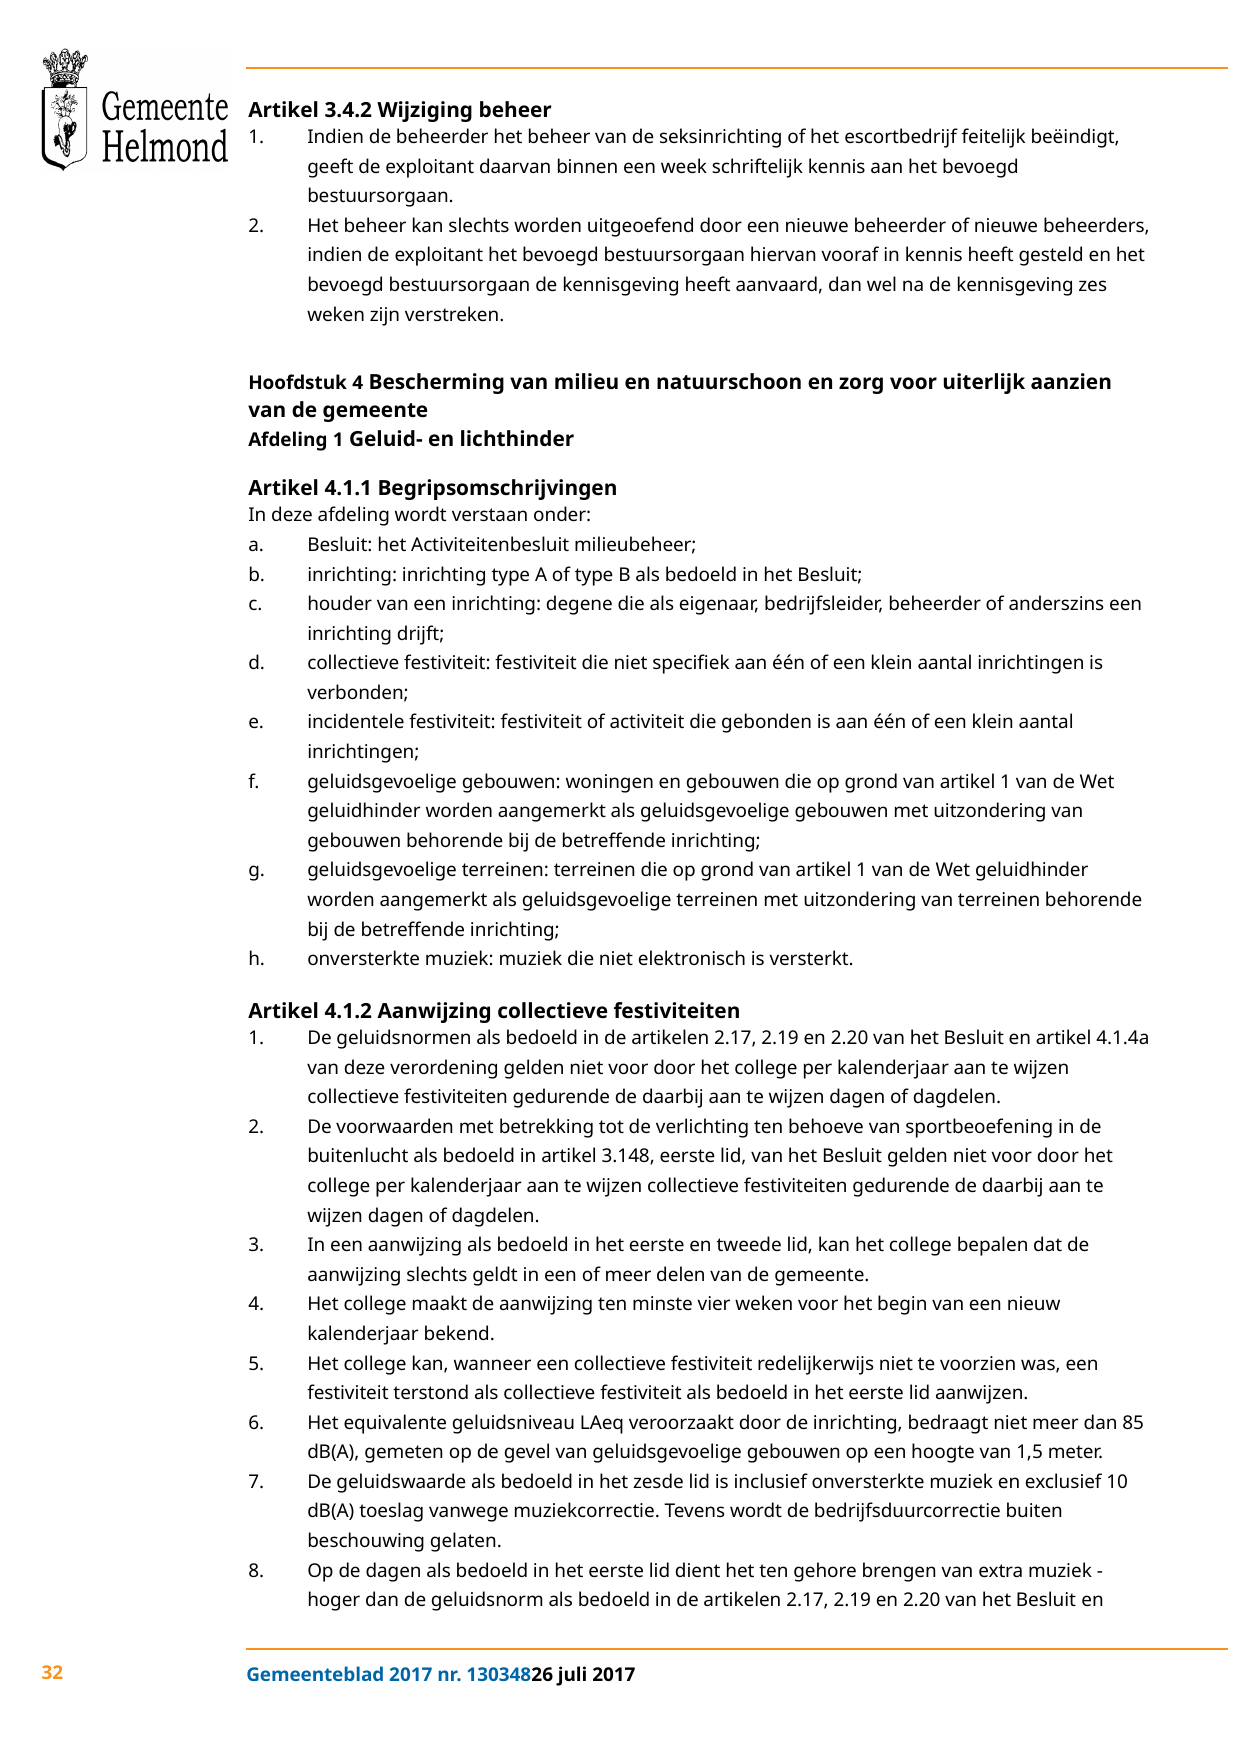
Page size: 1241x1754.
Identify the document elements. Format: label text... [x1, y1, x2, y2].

list In een aanwijzing als bedoeld in het eerste en tweede lid, kan het college bepalen dat de aanwijzing slechts geldt in een of meer delen van de gemeente. [248, 1231, 1152, 1287]
list Het equivalente geluidsniveau LAeq veroorzaakt door de inrichting, bedraagt niet meer dan 85 dB(A), gemeten op de gevel van geluidsgevoelige gebouwen op een hoogte van 1,5 meter. [248, 1409, 1152, 1464]
list De voorwaarden met betrekking tot de verlichting ten behoeve van sportbeoefening in de buitenlucht als bedoeld in artikel 3.148, eerste lid, van het Besluit gelden niet voor door het college per kalenderjaar aan te wijzen collectieve festiviteiten gedurende de daarbij aan te wijzen dagen of dagdelen. [248, 1113, 1152, 1227]
picture [41, 47, 231, 172]
list Het beheer kan slechts worden uitgeoefend door een nieuwe beheerder of nieuwe beheerders, indien de exploitant het bevoegd bestuursorgaan hiervan vooraf in kennis heeft gesteld en het bevoegd bestuursorgaan de kennisgeving heeft aanvaard, dan wel na de kennisgeving zes weken zijn verstreken. [248, 212, 1152, 326]
text Hoofdstuk 4 Bescherming van milieu en natuurschoon en zorg voor uiterlijk aanzien van de gemeente [248, 367, 1152, 424]
text Artikel 3.4.2 Wijziging beheer [248, 95, 1152, 123]
list Op de dagen als bedoeld in het eerste lid dient het ten gehore brengen van extra muziek - hoger dan de geluidsnorm als bedoeld in de artikelen 2.17, 2.19 en 2.20 van het Besluit en [248, 1557, 1152, 1612]
list Het college kan, wanneer een collectieve festiviteit redelijkerwijs niet te voorzien was, een festiviteit terstond als collectieve festiviteit als bedoeld in het eerste lid aanwijzen. [248, 1350, 1152, 1405]
list Het college maakt de aanwijzing ten minste vier weken voor het begin van een nieuw kalenderjaar bekend. [248, 1291, 1152, 1346]
list Indien de beheerder het beheer van de seksinrichting of het escortbedrijf feitelijk beëindigt, geeft de exploitant daarvan binnen een week schriftelijk kennis aan het bevoegd bestuursorgaan. [248, 123, 1152, 208]
list geluidsgevoelige gebouwen: woningen en gebouwen die op grond van artikel 1 van de Wet geluidhinder worden aangemerkt als geluidsgevoelige gebouwen met uitzondering van gebouwen behorende bij de betreffende inrichting; [248, 768, 1152, 853]
list incidentele festiviteit: festiviteit of activiteit die gebonden is aan één of een klein aantal inrichtingen; [248, 709, 1152, 764]
list De geluidswaarde als bedoeld in het zesde lid is inclusief onversterkte muziek en exclusief 10 dB(A) toeslag vanwege muziekcorrectie. Tevens wordt de bedrijfsduurcorrectie buiten beschouwing gelaten. [248, 1468, 1152, 1553]
text Artikel 4.1.1 Begripsomschrijvingen [248, 473, 1152, 502]
text In deze afdeling wordt verstaan onder: [248, 502, 1152, 527]
list geluidsgevoelige terreinen: terreinen die op grond van artikel 1 van de Wet geluidhinder worden aangemerkt als geluidsgevoelige terreinen met uitzondering van terreinen behorende bij de betreffende inrichting; [248, 857, 1152, 942]
list inrichting: inrichting type A of type B als bedoeld in het Besluit; [248, 561, 1152, 587]
list onversterkte muziek: muziek die niet elektronisch is versterkt. [248, 945, 1152, 971]
list houder van een inrichting: degene die als eigenaar, bedrijfsleider, beheerder of anderszins een inrichting drijft; [248, 590, 1152, 646]
text Afdeling 1 Geluid- en lichthinder [248, 424, 1152, 452]
text Artikel 4.1.2 Aanwijzing collectieve festiviteiten [248, 996, 1152, 1024]
list collectieve festiviteit: festiviteit die niet specifiek aan één of een klein aantal inrichtingen is verbonden; [248, 649, 1152, 705]
list De geluidsnormen als bedoeld in de artikelen 2.17, 2.19 en 2.20 van het Besluit en artikel 4.1.4a van deze verordening gelden niet voor door het college per kalenderjaar aan te wijzen collectieve festiviteiten gedurende de daarbij aan te wijzen dagen of dagdelen. [248, 1024, 1152, 1109]
list Besluit: het Activiteitenbesluit milieubeheer; [248, 531, 1152, 557]
